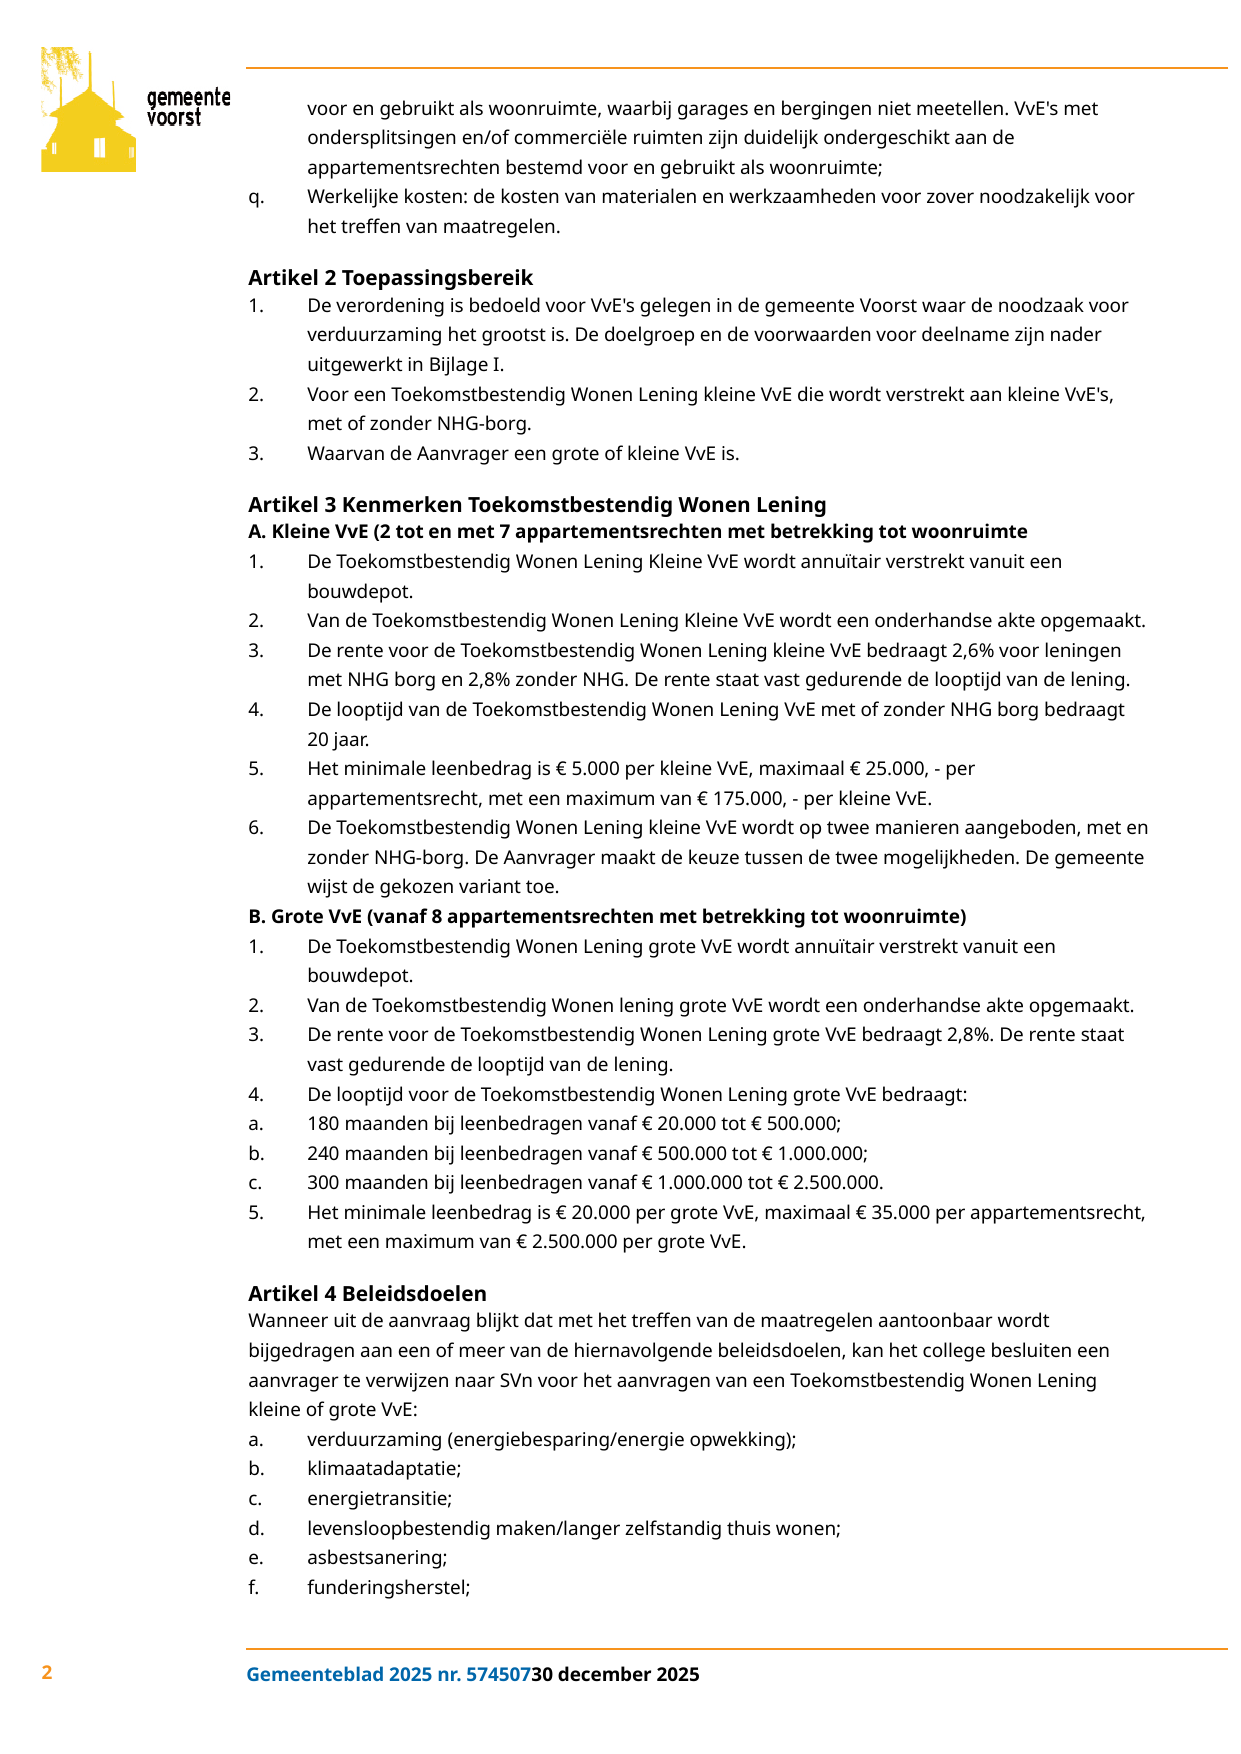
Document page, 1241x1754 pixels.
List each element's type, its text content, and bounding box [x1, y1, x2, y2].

list verduurzaming (energiebesparing/energie opwekking); [248, 1426, 1152, 1452]
list De looptijd voor de Toekomstbestendig Wonen Lening grote VvE bedraagt: [248, 1081, 1152, 1107]
list asbestsanering; [248, 1544, 1152, 1570]
list De rente voor de Toekomstbestendig Wonen Lening grote VvE bedraagt 2,8%. De rente staat vast gedurende de looptijd van de lening. [248, 1022, 1152, 1077]
list energietransitie; [248, 1485, 1152, 1511]
text Artikel 2 Toepassingsbereik [248, 263, 1152, 292]
list Het minimale leenbedrag is € 5.000 per kleine VvE, maximaal € 25.000, - per appartementsrecht, met een maximum van € 175.000, - per kleine VvE. [248, 755, 1152, 811]
list Van de Toekomstbestendig Wonen lening grote VvE wordt een onderhandse akte opgemaakt. [248, 992, 1152, 1018]
list De Toekomstbestendig Wonen Lening grote VvE wordt annuïtair verstrekt vanuit een bouwdepot. [248, 933, 1152, 988]
list De verordening is bedoeld voor VvE's gelegen in de gemeente Voorst waar de noodzaak voor verduurzaming het grootst is. De doelgroep en de voorwaarden voor deelname zijn nader uitgewerkt in Bijlage I. [248, 292, 1152, 377]
list Het minimale leenbedrag is € 20.000 per grote VvE, maximaal € 35.000 per appartementsrecht, met een maximum van € 2.500.000 per grote VvE. [248, 1199, 1152, 1254]
list 240 maanden bij leenbedragen vanaf € 500.000 tot € 1.000.000; [248, 1140, 1152, 1166]
text B. Grote VvE (vanaf 8 appartementsrechten met betrekking tot woonruimte) [248, 903, 1152, 929]
list Werkelijke kosten: de kosten van materialen en werkzaamheden voor zover noodzakelijk voor het treffen van maatregelen. [248, 183, 1152, 239]
text Wanneer uit de aanvraag blijkt dat met het treffen van de maatregelen aantoonbaar wordt bijgedragen aan een of meer van de hiernavolgende beleidsdoelen, kan het college besluiten een aanvrager te verwijzen naar SVn voor het aanvragen van een Toekomstbestendig Wonen Lening kleine of grote VvE: [248, 1308, 1152, 1422]
list Van de Toekomstbestendig Wonen Lening Kleine VvE wordt een onderhandse akte opgemaakt. [248, 607, 1152, 633]
list 180 maanden bij leenbedragen vanaf € 20.000 tot € 500.000; [248, 1110, 1152, 1136]
text Artikel 4 Beleidsdoelen [248, 1279, 1152, 1308]
list De Toekomstbestendig Wonen Lening Kleine VvE wordt annuïtair verstrekt vanuit een bouwdepot. [248, 548, 1152, 604]
list De Toekomstbestendig Wonen Lening kleine VvE wordt op twee manieren aangeboden, met en zonder NHG-borg. De Aanvrager maakt de keuze tussen de twee mogelijkheden. De gemeente wijst de gekozen variant toe. [248, 814, 1152, 899]
list levensloopbestendig maken/langer zelfstandig thuis wonen; [248, 1515, 1152, 1540]
list funderingsherstel; [248, 1574, 1152, 1599]
list Waarvan de Aanvrager een grote of kleine VvE is. [248, 440, 1152, 466]
list 300 maanden bij leenbedragen vanaf € 1.000.000 tot € 2.500.000. [248, 1169, 1152, 1195]
text A. Kleine VvE (2 tot en met 7 appartementsrechten met betrekking tot woonruimte [248, 519, 1152, 544]
list De rente voor de Toekomstbestendig Wonen Lening kleine VvE bedraagt 2,6% voor leningen met NHG borg en 2,8% zonder NHG. De rente staat vast gedurende de looptijd van de lening. [248, 637, 1152, 692]
list klimaatadaptatie; [248, 1456, 1152, 1481]
list Voor een Toekomstbestendig Wonen Lening kleine VvE die wordt verstrekt aan kleine VvE's, met of zonder NHG-borg. [248, 381, 1152, 436]
picture [41, 47, 231, 172]
list voor en gebruikt als woonruimte, waarbij garages en bergingen niet meetellen. VvE's met ondersplitsingen en/of commerciële ruimten zijn duidelijk ondergeschikt aan de appartementsrechten bestemd voor en gebruikt als woonruimte; [248, 95, 1152, 180]
list De looptijd van de Toekomstbestendig Wonen Lening VvE met of zonder NHG borg bedraagt 20 jaar. [248, 696, 1152, 752]
text Artikel 3 Kenmerken Toekomstbestendig Wonen Lening [248, 490, 1152, 519]
